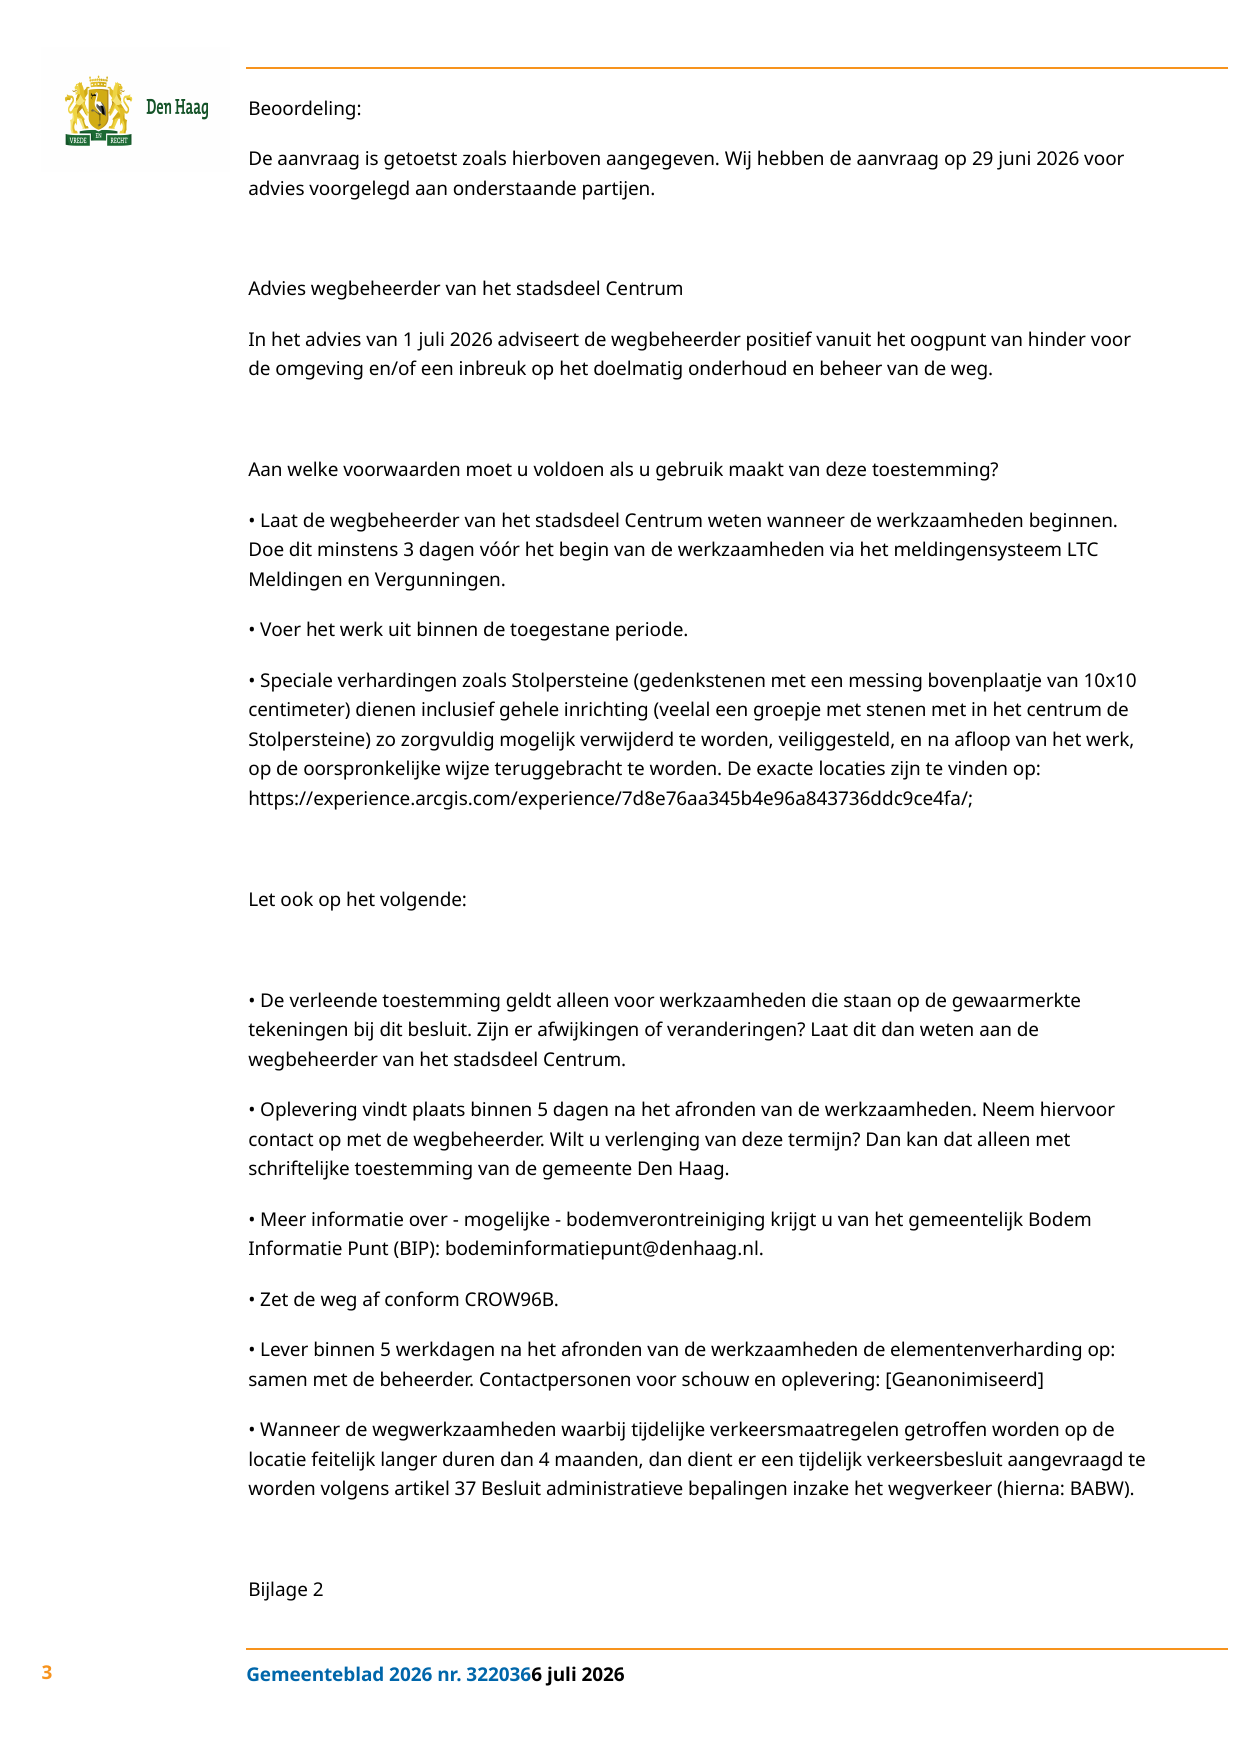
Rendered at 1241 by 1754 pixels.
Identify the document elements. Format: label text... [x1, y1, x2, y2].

text Let ook op het volgende: [248, 886, 1152, 912]
text • Wanneer de wegwerkzaamheden waarbij tijdelijke verkeersmaatregelen getroffen worden op de locatie feitelijk langer duren dan 4 maanden, dan dient er een tijdelijk verkeersbesluit aangevraagd te worden volgens artikel 37 Besluit administratieve bepalingen inzake het wegverkeer (hierna: BABW). [248, 1416, 1152, 1501]
text • Laat de wegbeheerder van het stadsdeel Centrum weten wanneer de werkzaamheden beginnen. Doe dit minstens 3 dagen vóór het begin van de werkzaamheden via het meldingensysteem LTC Meldingen en Vergunningen. [248, 507, 1152, 592]
text Advies wegbeheerder van het stadsdeel Centrum [248, 276, 1152, 301]
picture [41, 47, 231, 172]
text • Speciale verhardingen zoals Stolpersteine (gedenkstenen met een messing bovenplaatje van 10x10 centimeter) dienen inclusief gehele inrichting (veelal een groepje met stenen met in het centrum de Stolpersteine) zo zorgvuldig mogelijk verwijderd te worden, veiliggesteld, en na afloop van het werk, op de oorspronkelijke wijze teruggebracht te worden. De exacte locaties zijn te vinden op: https://experience.arcgis.com/experience/7d8e76aa345b4e96a843736ddc9ce4fa/; [248, 667, 1152, 811]
text Aan welke voorwaarden moet u voldoen als u gebruik maakt van deze toestemming? [248, 456, 1152, 482]
text • Voer het werk uit binnen de toegestane periode. [248, 616, 1152, 642]
text • Meer informatie over - mogelijke - bodemverontreiniging krijgt u van het gemeentelijk Bodem Informatie Punt (BIP): bodeminformatiepunt@denhaag.nl. [248, 1206, 1152, 1261]
text • Lever binnen 5 werkdagen na het afronden van de werkzaamheden de elementenverharding op: samen met de beheerder. Contactpersonen voor schouw en oplevering: [Geanonimiseerd] [248, 1336, 1152, 1392]
text • De verleende toestemming geldt alleen voor werkzaamheden die staan op de gewaarmerkte tekeningen bij dit besluit. Zijn er afwijkingen of veranderingen? Laat dit dan weten aan de wegbeheerder van het stadsdeel Centrum. [248, 987, 1152, 1072]
text Bijlage 2 [248, 1576, 1152, 1602]
text • Zet de weg af conform CROW96B. [248, 1286, 1152, 1312]
text In het advies van 1 juli 2026 adviseert de wegbeheerder positief vanuit het oogpunt van hinder voor de omgeving en/of een inbreuk op het doelmatig onderhoud en beheer van de weg. [248, 326, 1152, 381]
text • Oplevering vindt plaats binnen 5 dagen na het afronden van de werkzaamheden. Neem hiervoor contact op met de wegbeheerder. Wilt u verlenging van deze termijn? Dan kan dat alleen met schriftelijke toestemming van de gemeente Den Haag. [248, 1096, 1152, 1181]
text Beoordeling: [248, 95, 1152, 121]
text De aanvraag is getoetst zoals hierboven aangegeven. Wij hebben de aanvraag op 29 juni 2026 voor advies voorgelegd aan onderstaande partijen. [248, 145, 1152, 201]
